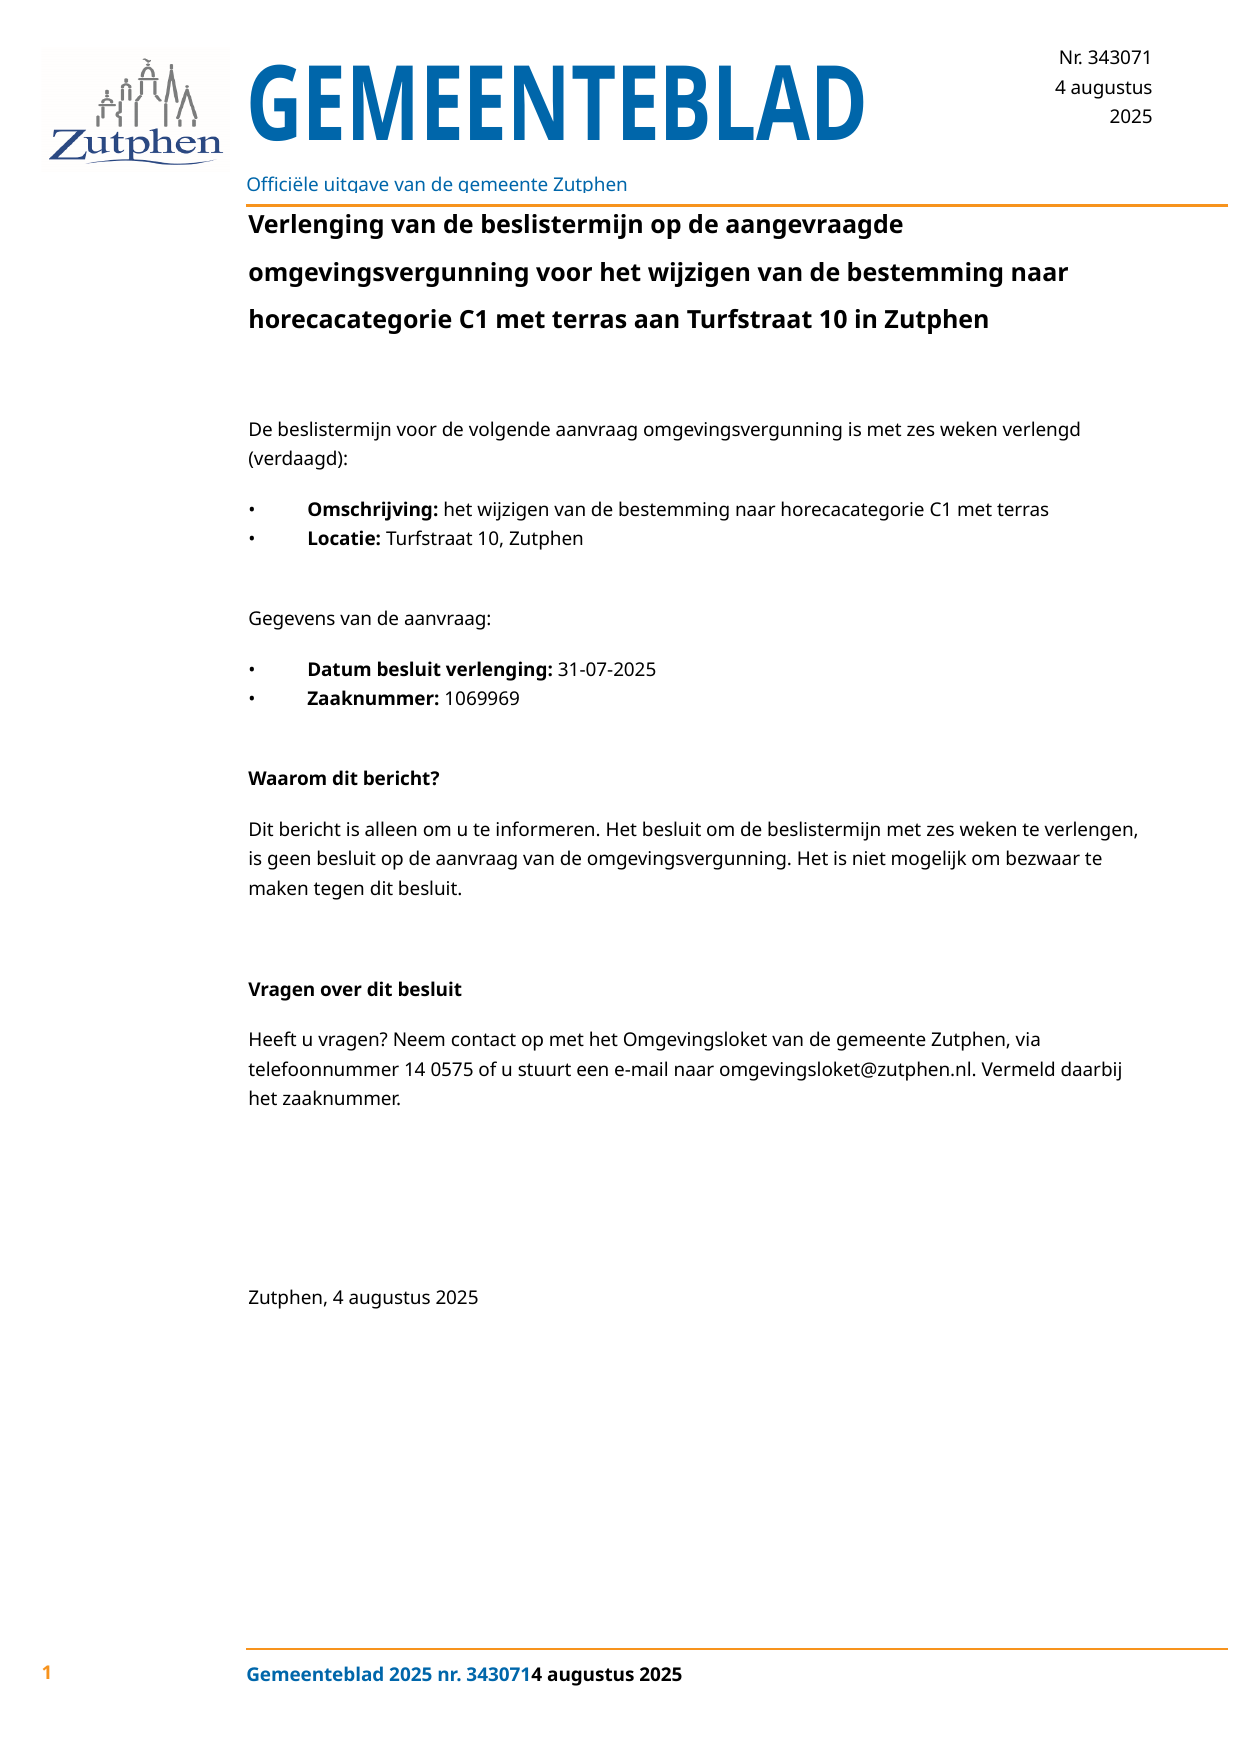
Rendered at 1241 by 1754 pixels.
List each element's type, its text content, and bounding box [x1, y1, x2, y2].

list Omschrijving: het wijzigen van de bestemming naar horecacategorie C1 met terras [248, 496, 1152, 522]
text Heeft u vragen? Neem contact op met het Omgevingsloket van de gemeente Zutphen, via telefoonnummer 14 0575 of u stuurt een e-mail naar omgevingsloket@zutphen.nl. Vermeld daarbij het zaaknummer. [248, 1026, 1152, 1111]
text Verlenging van de beslistermijn op de aangevraagde omgevingsvergunning voor het wijzigen van de bestemming naar horecacategorie C1 met terras aan Turfstraat 10 in Zutphen [248, 207, 1152, 336]
list Locatie: Turfstraat 10, Zutphen [248, 526, 1152, 551]
text De beslistermijn voor de volgende aanvraag omgevingsvergunning is met zes weken verlengd (verdaagd): [248, 416, 1152, 471]
text Zutphen, 4 augustus 2025 [248, 1284, 1152, 1310]
text Vragen over dit besluit [248, 976, 1152, 1002]
picture [41, 47, 231, 172]
list Datum besluit verlenging: 31-07-2025 [248, 656, 1152, 682]
text Waarom dit bericht? [248, 766, 1152, 791]
list Zaaknummer: 1069969 [248, 686, 1152, 711]
text Gegevens van de aanvraag: [248, 606, 1152, 631]
text Dit bericht is alleen om u te informeren. Het besluit om de beslistermijn met zes weken te verlengen, is geen besluit op de aanvraag van de omgevingsvergunning. Het is niet mogelijk om bezwaar te maken tegen dit besluit. [248, 816, 1152, 901]
